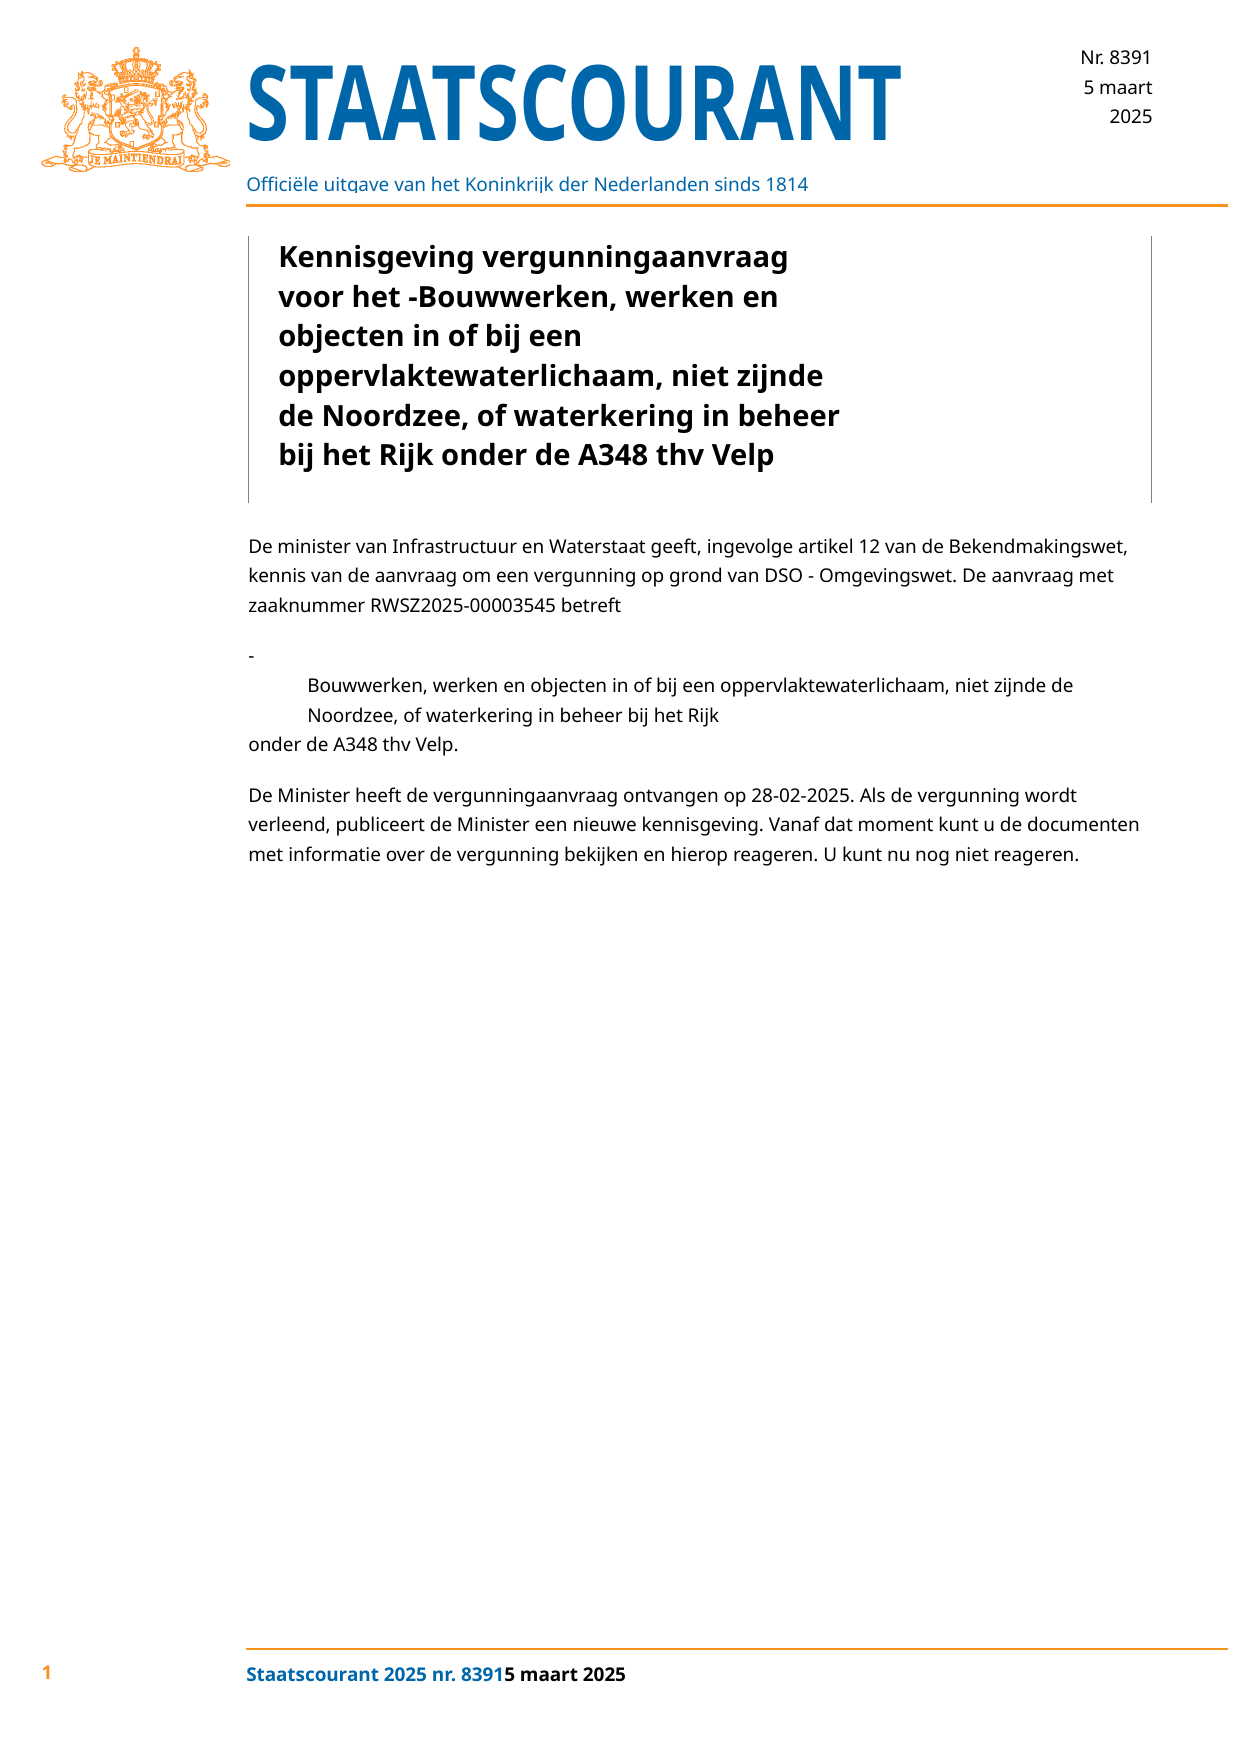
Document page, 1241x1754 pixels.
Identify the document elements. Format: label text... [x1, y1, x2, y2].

table_header [850, 236, 912, 413]
table_header Kennisgeving vergunningaanvraag voor het -Bouwwerken, werken en objecten in of bij een oppervlaktewaterlichaam, niet zijnde de Noordzee, of waterkering in beheer bij het Rijk onder de A348 thv Velp [249, 236, 850, 503]
list Bouwwerken, werken en objecten in of bij een oppervlaktewaterlichaam, niet zijnde de Noordzee, of waterkering in beheer bij het Rijk [248, 672, 1152, 727]
table_header [850, 414, 1151, 503]
picture [912, 236, 1090, 414]
table_header [1090, 236, 1151, 413]
text onder de A348 thv Velp. [248, 731, 1152, 757]
picture [41, 47, 231, 172]
text De Minister heeft de vergunningaanvraag ontvangen op 28-02-2025. Als de vergunning wordt verleend, publiceert de Minister een nieuwe kennisgeving. Vanaf dat moment kunt u de documenten met informatie over de vergunning bekijken en hierop reageren. U kunt nu nog niet reageren. [248, 782, 1152, 867]
text De minister van Infrastructuur en Waterstaat geeft, ingevolge artikel 12 van de Bekendmakingswet, kennis van de aanvraag om een vergunning op grond van DSO - Omgevingswet. De aanvraag met zaaknummer RWSZ2025-00003545 betreft [248, 533, 1152, 618]
